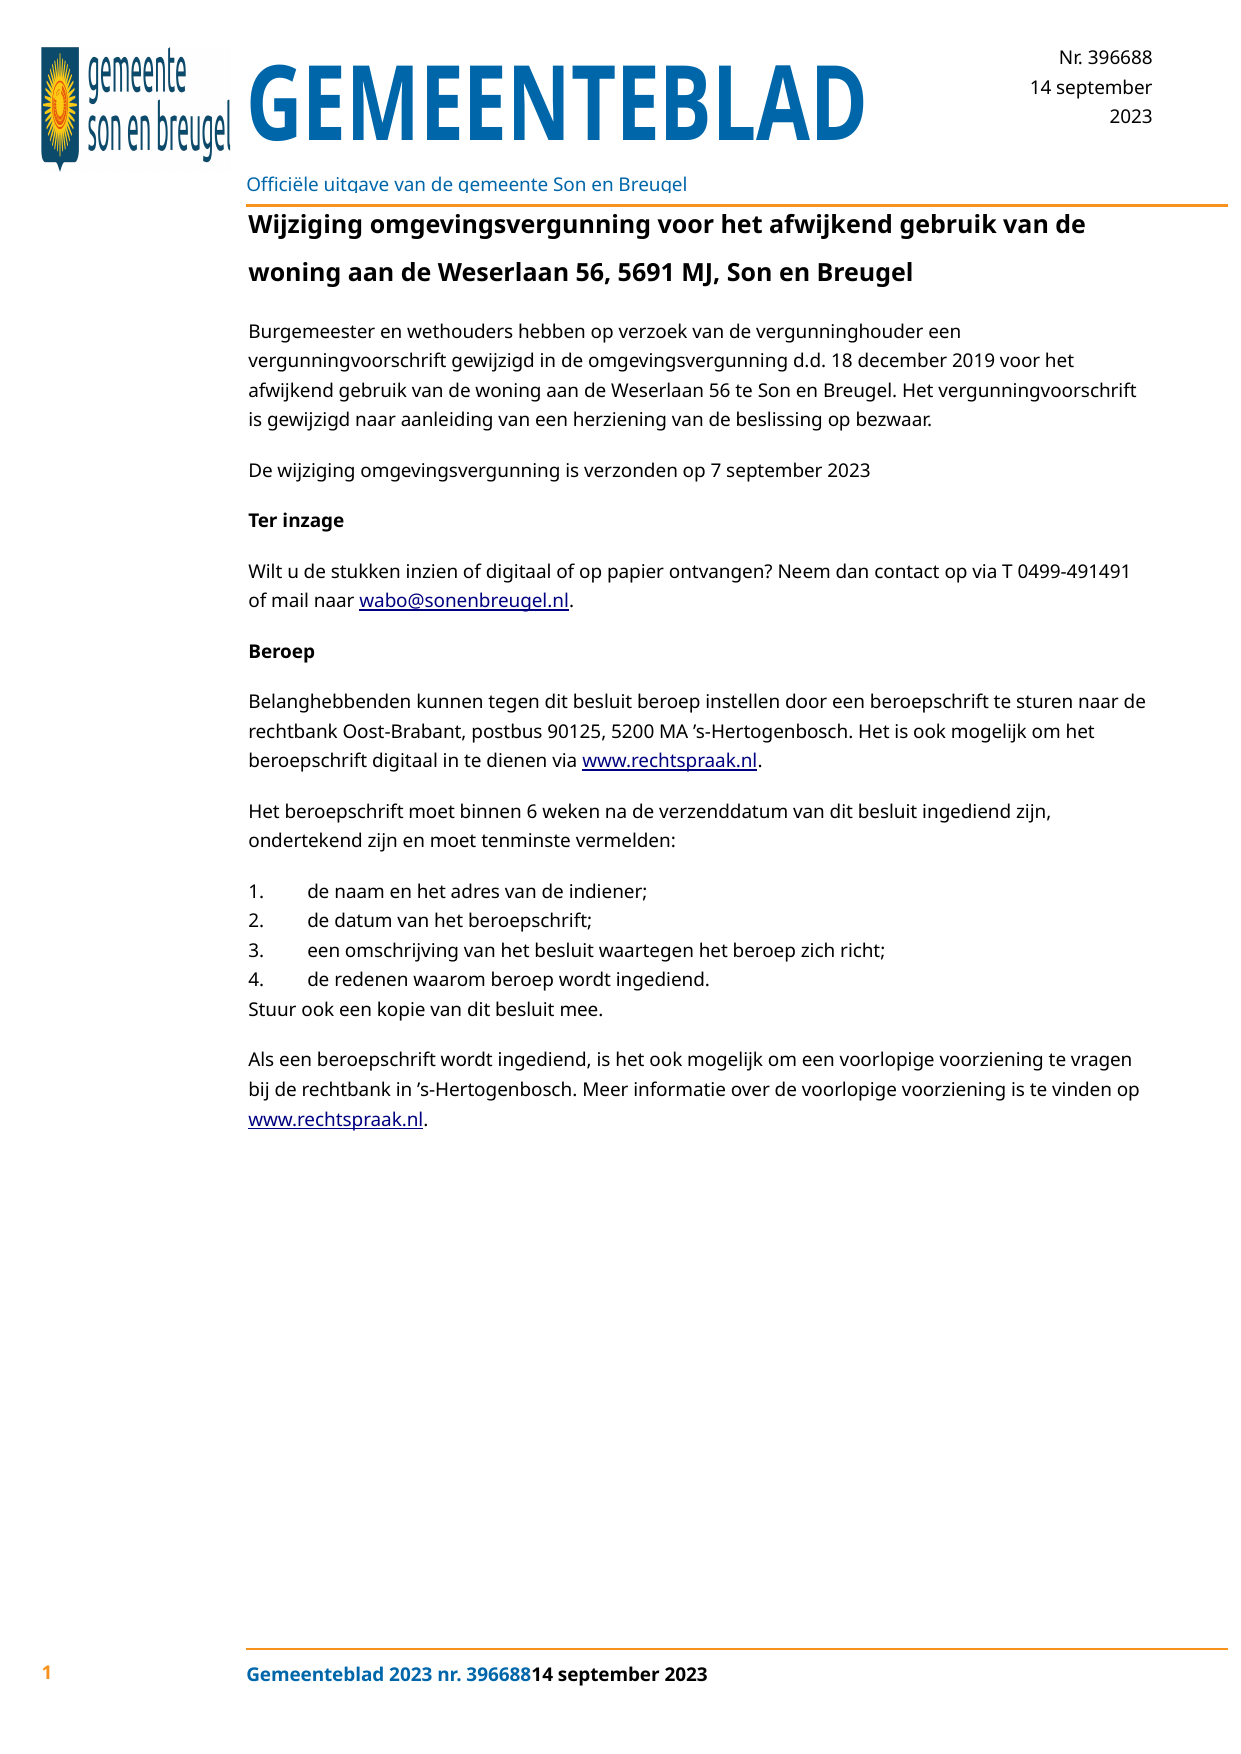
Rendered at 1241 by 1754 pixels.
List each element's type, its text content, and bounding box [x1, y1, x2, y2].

text Ter inzage [248, 507, 1152, 533]
text Het beroepschrift moet binnen 6 weken na de verzenddatum van dit besluit ingediend zijn, ondertekend zijn en moet tenminste vermelden: [248, 798, 1152, 853]
list de datum van het beroepschrift; [248, 907, 1152, 933]
text Wijziging omgevingsvergunning voor het afwijkend gebruik van de woning aan de Weserlaan 56, 5691 MJ, Son en Breugel [248, 207, 1152, 288]
list de naam en het adres van de indiener; [248, 878, 1152, 904]
list de redenen waarom beroep wordt ingediend. [248, 967, 1152, 992]
text De wijziging omgevingsvergunning is verzonden op 7 september 2023 [248, 457, 1152, 483]
picture [41, 47, 231, 172]
text Wilt u de stukken inzien of digitaal of op papier ontvangen? Neem dan contact op via T 0499-491491 of mail naar wabo@sonenbreugel.nl. [248, 558, 1152, 613]
text Als een beroepschrift wordt ingediend, is het ook mogelijk om een voorlopige voorziening te vragen bij de rechtbank in ’s-Hertogenbosch. Meer informatie over de voorlopige voorziening is te vinden op www.rechtspraak.nl. [248, 1047, 1152, 1132]
list een omschrijving van het besluit waartegen het beroep zich richt; [248, 937, 1152, 963]
text Stuur ook een kopie van dit besluit mee. [248, 996, 1152, 1022]
text Beroep [248, 638, 1152, 664]
text Burgemeester en wethouders hebben op verzoek van de vergunninghouder een vergunningvoorschrift gewijzigd in de omgevingsvergunning d.d. 18 december 2019 voor het afwijkend gebruik van de woning aan de Weserlaan 56 te Son en Breugel. Het vergunningvoorschrift is gewijzigd naar aanleiding van een herziening van de beslissing op bezwaar. [248, 318, 1152, 432]
text Belanghebbenden kunnen tegen dit besluit beroep instellen door een beroepschrift te sturen naar de rechtbank Oost-Brabant, postbus 90125, 5200 MA ’s-Hertogenbosch. Het is ook mogelijk om het beroepschrift digitaal in te dienen via www.rechtspraak.nl. [248, 688, 1152, 773]
